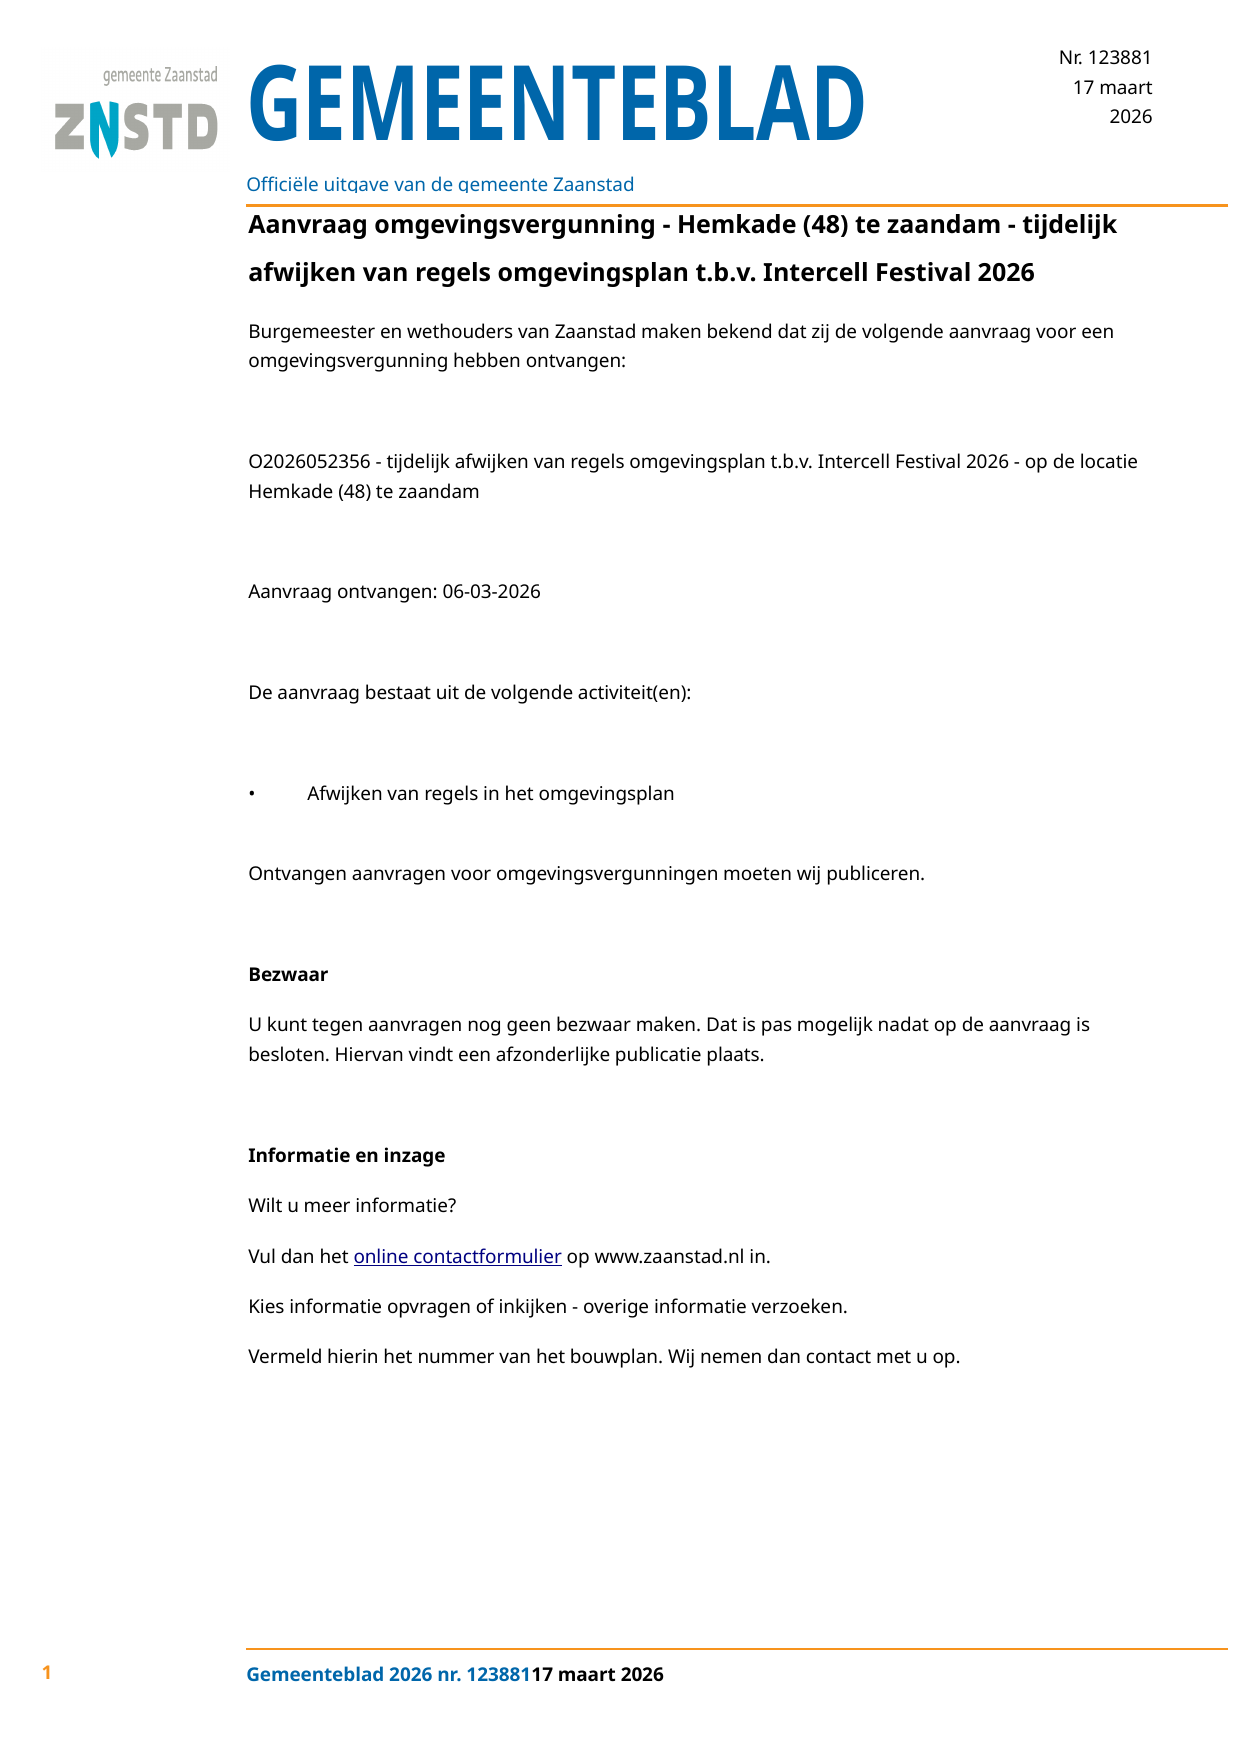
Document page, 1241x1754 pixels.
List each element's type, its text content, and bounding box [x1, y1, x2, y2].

picture [41, 47, 231, 172]
text Wilt u meer informatie? [248, 1192, 1152, 1218]
text Burgemeester en wethouders van Zaanstad maken bekend dat zij de volgende aanvraag voor een omgevingsvergunning hebben ontvangen: [248, 318, 1152, 373]
text Ontvangen aanvragen voor omgevingsvergunningen moeten wij publiceren. [248, 860, 1152, 886]
text Aanvraag ontvangen: 06-03-2026 [248, 579, 1152, 604]
text Vul dan het online contactformulier op www.zaanstad.nl in. [248, 1243, 1152, 1269]
text Informatie en inzage [248, 1142, 1152, 1168]
text Bezwaar [248, 961, 1152, 987]
text Vermeld hierin het nummer van het bouwplan. Wij nemen dan contact met u op. [248, 1344, 1152, 1369]
text O2026052356 - tijdelijk afwijken van regels omgevingsplan t.b.v. Intercell Festival 2026 - op de locatie Hemkade (48) te zaandam [248, 448, 1152, 504]
text Aanvraag omgevingsvergunning - Hemkade (48) te zaandam - tijdelijk afwijken van regels omgevingsplan t.b.v. Intercell Festival 2026 [248, 207, 1152, 288]
text U kunt tegen aanvragen nog geen bezwaar maken. Dat is pas mogelijk nadat op de aanvraag is besloten. Hiervan vindt een afzonderlijke publicatie plaats. [248, 1012, 1152, 1067]
text De aanvraag bestaat uit de volgende activiteit(en): [248, 679, 1152, 705]
text Kies informatie opvragen of inkijken - overige informatie verzoeken. [248, 1293, 1152, 1319]
list Afwijken van regels in het omgevingsplan [248, 780, 1152, 806]
